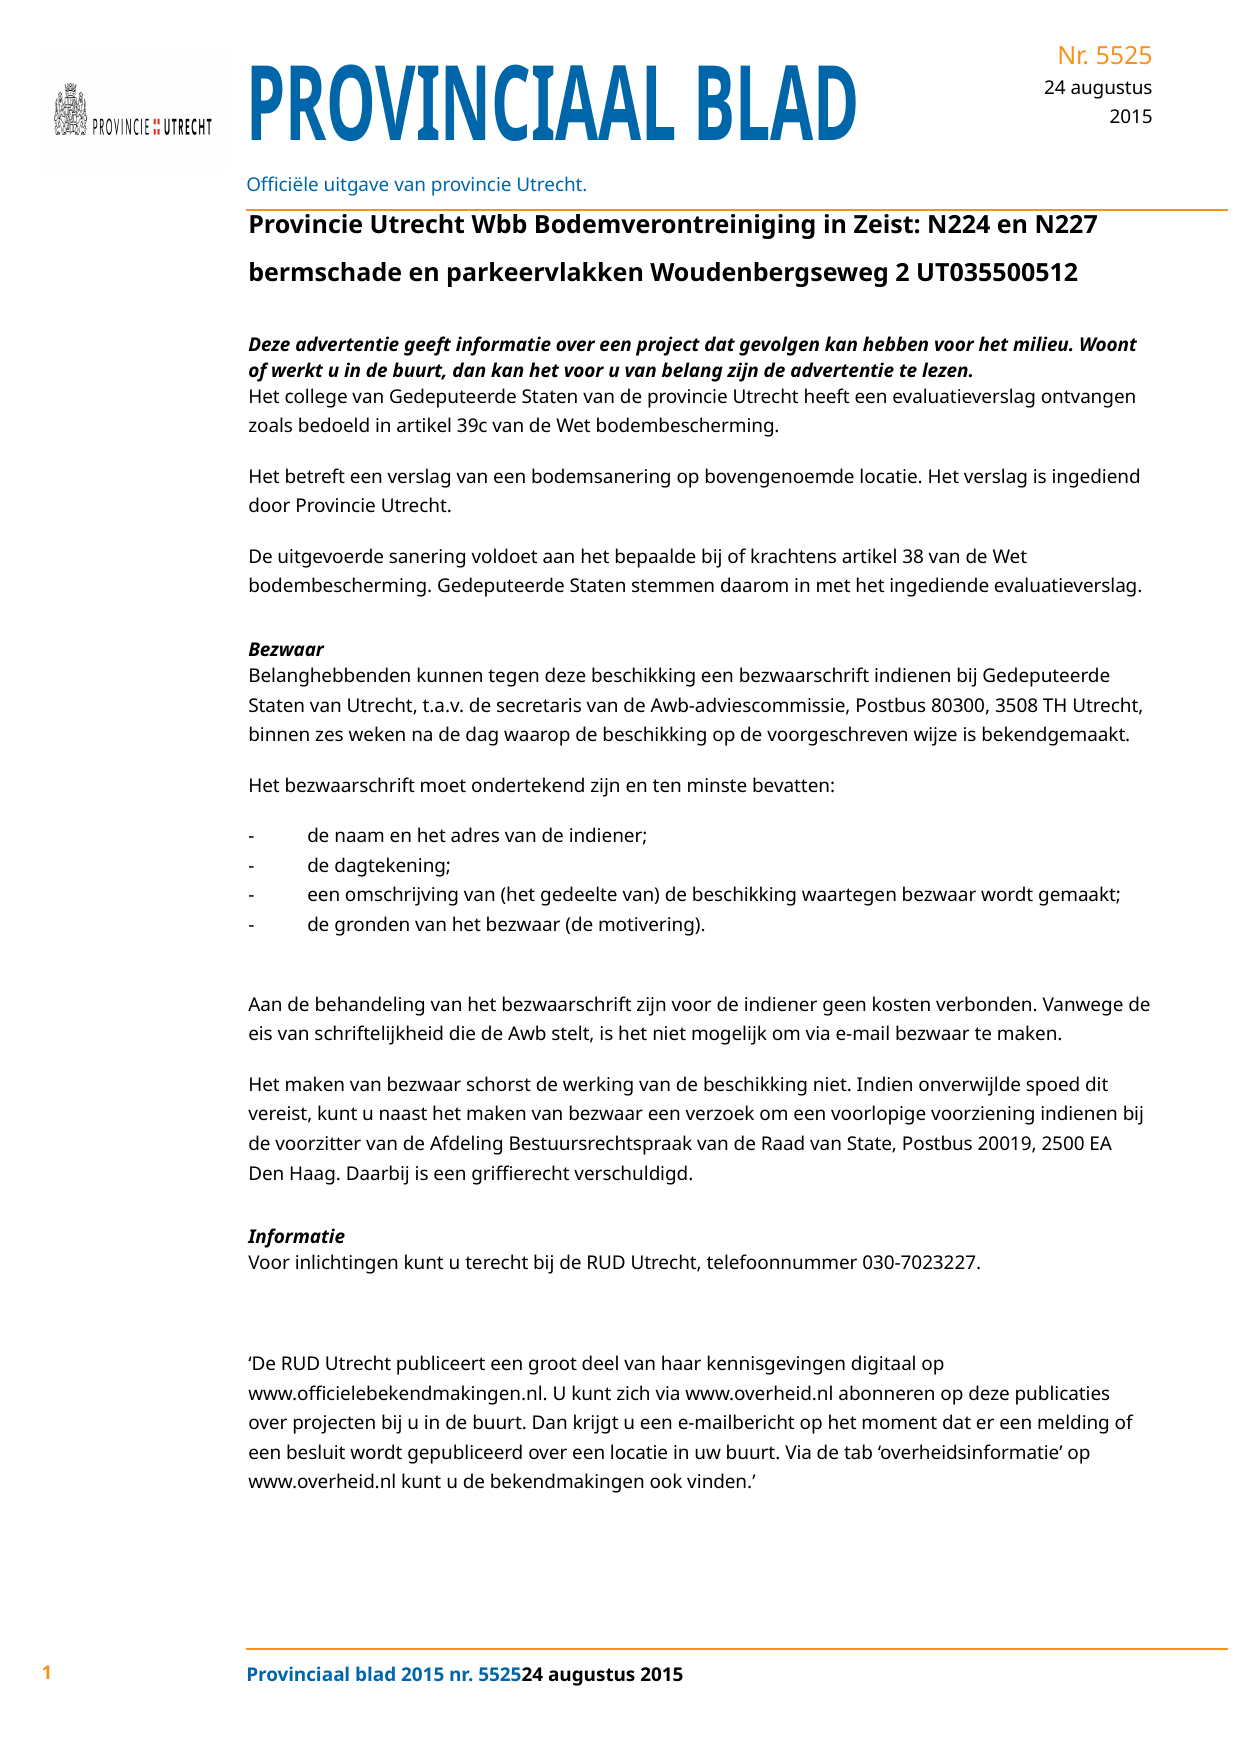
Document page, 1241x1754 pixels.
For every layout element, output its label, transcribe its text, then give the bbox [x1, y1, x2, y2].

text ‘De RUD Utrecht publiceert een groot deel van haar kennisgevingen digitaal op www.officielebekendmakingen.nl. U kunt zich via www.overheid.nl abonneren op deze publicaties over projecten bij u in de buurt. Dan krijgt u een e-mailbericht op het moment dat er een melding of een besluit wordt gepubliceerd over een locatie in uw buurt. Via de tab ‘overheidsinformatie’ op www.overheid.nl kunt u de bekendmakingen ook vinden.’ [248, 1350, 1152, 1494]
list de naam en het adres van de indiener; [248, 822, 1152, 848]
text Het betreft een verslag van een bodemsanering op bovengenoemde locatie. Het verslag is ingediend door Provincie Utrecht. [248, 463, 1152, 518]
list de gronden van het bezwaar (de motivering). [248, 911, 1152, 937]
text Het bezwaarschrift moet ondertekend zijn en ten minste bevatten: [248, 772, 1152, 797]
picture [41, 47, 231, 172]
text Deze advertentie geeft informatie over een project dat gevolgen kan hebben voor het milieu. Woont of werkt u in de buurt, dan kan het voor u van belang zijn de advertentie te lezen. [248, 331, 1152, 383]
text Het college van Gedeputeerde Staten van de provincie Utrecht heeft een evaluatieverslag ontvangen zoals bedoeld in artikel 39c van de Wet bodembescherming. [248, 383, 1152, 438]
list de dagtekening; [248, 852, 1152, 877]
text Provincie Utrecht Wbb Bodemverontreiniging in Zeist: N224 en N227 bermschade en parkeervlakken Woudenbergseweg 2 UT035500512 [248, 211, 1152, 288]
text Belanghebbenden kunnen tegen deze beschikking een bezwaarschrift indienen bij Gedeputeerde Staten van Utrecht, t.a.v. de secretaris van de Awb-adviescommissie, Postbus 80300, 3508 TH Utrecht, binnen zes weken na de dag waarop de beschikking op de voorgeschreven wijze is bekendgemaakt. [248, 662, 1152, 747]
text Voor inlichtingen kunt u terecht bij de RUD Utrecht, telefoonnummer 030-7023227. [248, 1249, 1152, 1275]
text Het maken van bezwaar schorst de werking van de beschikking niet. Indien onverwijlde spoed dit vereist, kunt u naast het maken van bezwaar een verzoek om een voorlopige voorziening indienen bij de voorzitter van de Afdeling Bestuursrechtspraak van de Raad van State, Postbus 20019, 2500 EA Den Haag. Daarbij is een griffierecht verschuldigd. [248, 1071, 1152, 1185]
text De uitgevoerde sanering voldoet aan het bepaalde bij of krachtens artikel 38 van de Wet bodembescherming. Gedeputeerde Staten stemmen daarom in met het ingediende evaluatieverslag. [248, 543, 1152, 598]
text Aan de behandeling van het bezwaarschrift zijn voor de indiener geen kosten verbonden. Vanwege de eis van schriftelijkheid die de Awb stelt, is het niet mogelijk om via e-mail bezwaar te maken. [248, 991, 1152, 1046]
text Informatie [248, 1224, 1152, 1249]
list een omschrijving van (het gedeelte van) de beschikking waartegen bezwaar wordt gemaakt; [248, 881, 1152, 907]
text Bezwaar [248, 636, 1152, 662]
